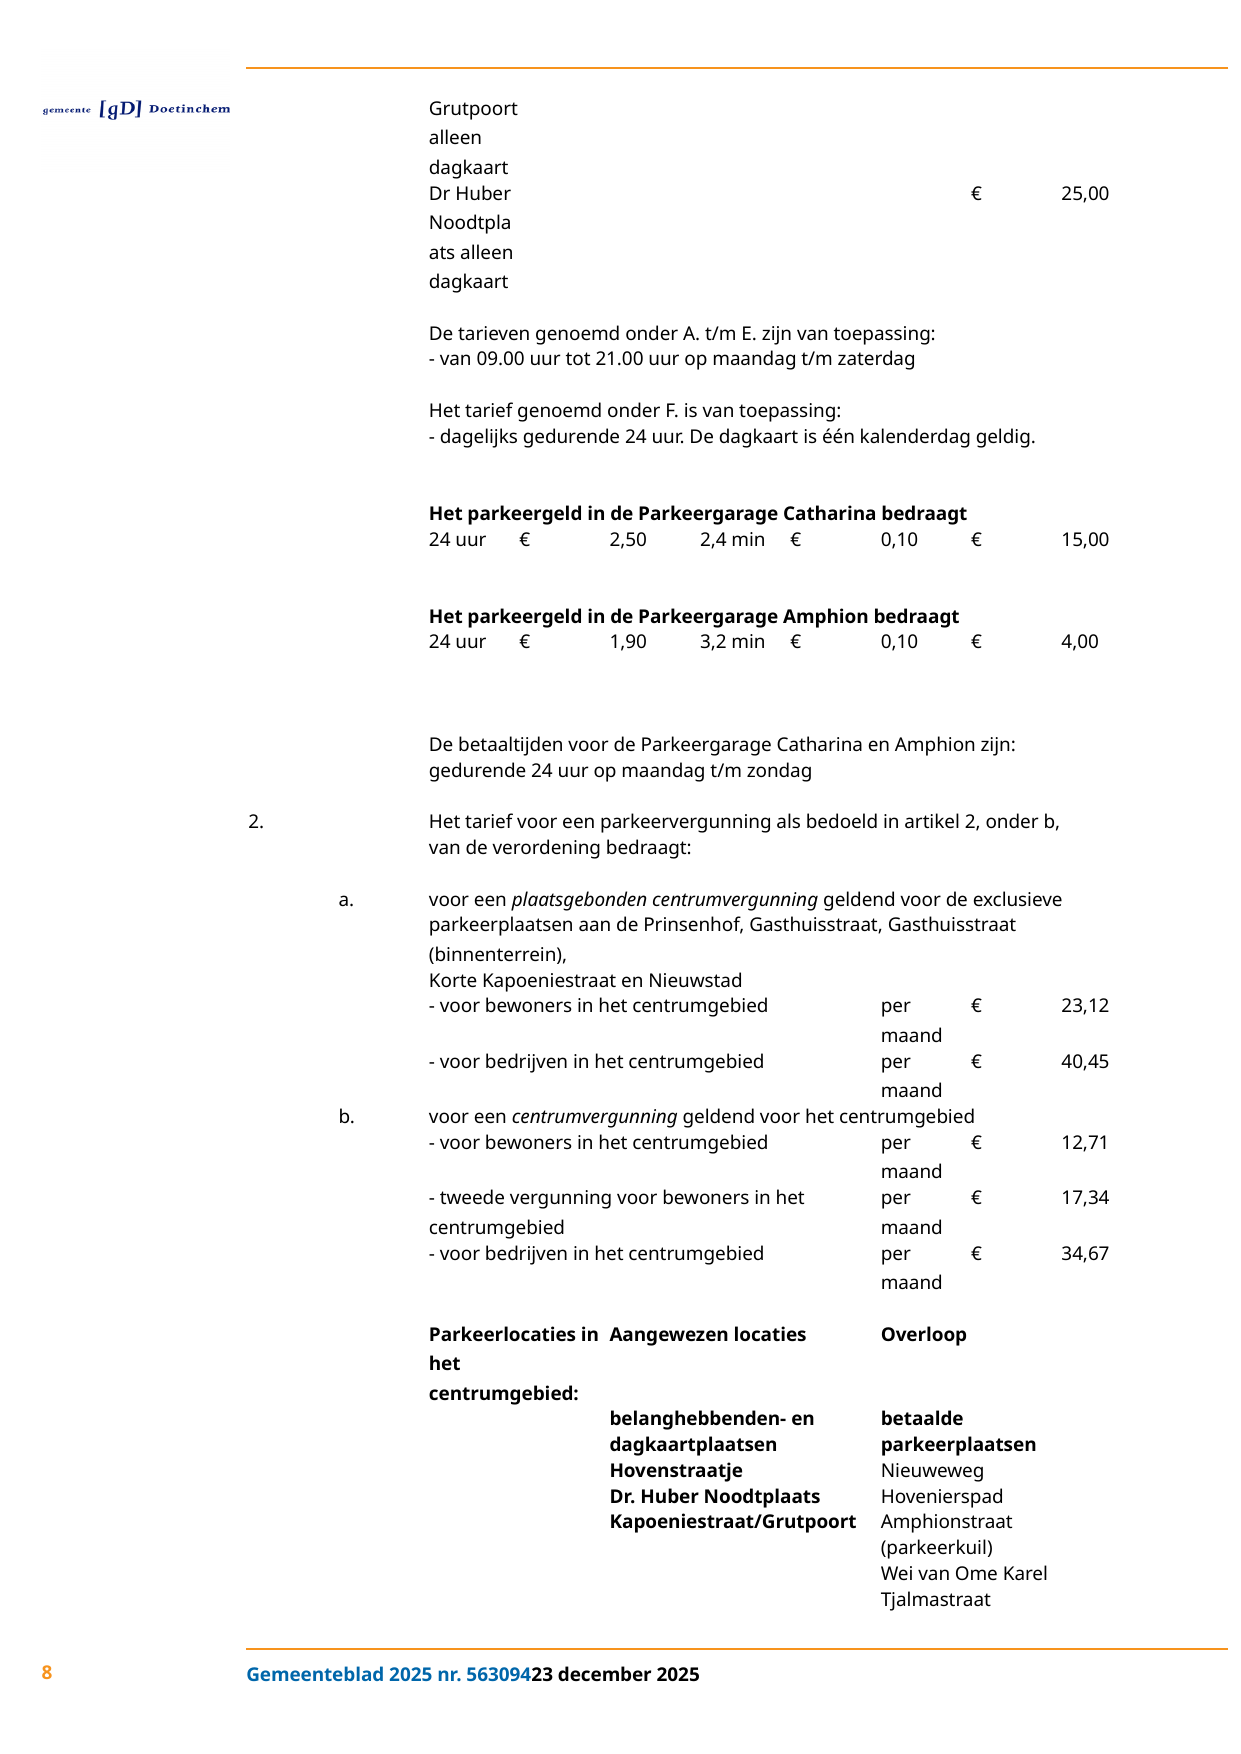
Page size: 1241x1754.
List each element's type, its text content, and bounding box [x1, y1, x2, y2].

table_cell [248, 474, 338, 500]
table_cell [248, 835, 338, 860]
table_cell [338, 835, 429, 860]
table_cell 17,34 [1061, 1184, 1152, 1240]
table_cell € [971, 993, 1061, 1048]
table_cell [429, 783, 1152, 809]
table_cell [790, 180, 881, 294]
table_cell voor een centrumvergunning geldend voor het centrumgebied [429, 1103, 1152, 1129]
table_cell Het parkeergeld in de Parkeergarage Amphion bedraagt [429, 603, 1152, 629]
table_cell 4,00 [1061, 629, 1152, 654]
table_cell € [971, 1129, 1061, 1184]
table_cell [700, 180, 790, 294]
table_cell € [971, 629, 1061, 654]
table_cell - voor bedrijven in het centrumgebied [429, 1048, 881, 1103]
table_cell Het parkeergeld in de Parkeergarage Catharina bedraagt [429, 500, 1152, 526]
table_cell [338, 551, 429, 577]
table_cell belanghebbenden- en [609, 1406, 881, 1431]
table_cell [338, 1457, 429, 1483]
table_cell [248, 294, 338, 320]
table_cell [338, 1321, 429, 1406]
table_cell [338, 180, 429, 294]
table_cell [338, 500, 429, 526]
table_cell [429, 1509, 609, 1534]
table_cell 2. [248, 809, 338, 834]
table_cell € [790, 629, 881, 654]
table_cell 15,00 [1061, 526, 1152, 551]
table_cell [248, 320, 338, 346]
table_cell [338, 809, 429, 834]
table_cell [429, 1560, 881, 1586]
table_cell a. [338, 886, 429, 912]
table_cell [248, 1483, 338, 1508]
table_cell [248, 886, 338, 912]
table_cell parkeerplaatsen aan de Prinsenhof, Gasthuisstraat, Gasthuisstraat (binnenterrein), [429, 912, 1152, 967]
table_cell [248, 1431, 338, 1457]
table_cell [338, 654, 429, 680]
table_cell 2,50 [609, 526, 700, 551]
table_cell [971, 95, 1061, 180]
table_cell [338, 346, 429, 371]
table_cell - voor bedrijven in het centrumgebied [429, 1240, 881, 1295]
table_cell [338, 95, 429, 180]
table_cell [248, 1509, 338, 1534]
table_cell [519, 95, 609, 180]
table_cell dagkaartplaatsen [609, 1431, 881, 1457]
table_cell 2,4 min [700, 526, 790, 551]
table_cell 25,00 [1061, 180, 1152, 294]
table_cell [338, 912, 429, 967]
table_cell 12,71 [1061, 1129, 1152, 1184]
table_cell [248, 180, 338, 294]
table_cell [248, 967, 338, 993]
table_cell [248, 1240, 338, 1295]
table_cell [248, 551, 338, 577]
table_cell 40,45 [1061, 1048, 1152, 1103]
table_cell [338, 1534, 429, 1560]
table_cell [338, 1129, 429, 1184]
table_cell 24 uur [429, 629, 519, 654]
table_cell [248, 680, 338, 706]
table_cell Overloop [881, 1321, 1152, 1406]
table_cell [429, 577, 1152, 603]
table_cell € [519, 526, 609, 551]
table_cell Hovenstraatje [609, 1457, 881, 1483]
table_cell - van 09.00 uur tot 21.00 uur op maandag t/m zaterdag [429, 346, 1152, 371]
table_cell [429, 680, 1152, 706]
table_cell [338, 1586, 429, 1611]
table_cell [429, 371, 1152, 397]
picture [41, 47, 231, 172]
table_cell [429, 1534, 881, 1560]
table_cell [609, 180, 700, 294]
table_cell gedurende 24 uur op maandag t/m zondag [429, 757, 1152, 783]
table_cell [429, 654, 1152, 680]
table_cell (parkeerkuil) [881, 1534, 1152, 1560]
table_cell [429, 1406, 609, 1431]
table_cell [248, 95, 338, 180]
table_cell [248, 1129, 338, 1184]
table_cell [519, 180, 609, 294]
table_cell per maand [881, 1048, 971, 1103]
table_cell Korte Kapoeniestraat en Nieuwstad [429, 967, 1152, 993]
table_cell per maand [881, 1184, 971, 1240]
table_cell [338, 1509, 429, 1534]
table_cell De tarieven genoemd onder A. t/m E. zijn van toepassing: [429, 320, 1152, 346]
table_cell [248, 757, 338, 783]
table_cell [248, 1534, 338, 1560]
table_cell 0,10 [881, 629, 971, 654]
table_cell [429, 860, 1152, 886]
table_cell Dr. Huber Noodtplaats [609, 1483, 881, 1508]
table_cell € [971, 1048, 1061, 1103]
table_cell [248, 371, 338, 397]
table_cell Het tarief genoemd onder F. is van toepassing: [429, 397, 1152, 423]
table_cell [248, 1560, 338, 1586]
table_cell parkeerplaatsen [881, 1431, 1152, 1457]
table_cell Nieuweweg [881, 1457, 1152, 1483]
table_cell [248, 1406, 338, 1431]
table_cell Kapoeniestraat/Grutpoort [609, 1509, 881, 1534]
table_cell 24 uur [429, 526, 519, 551]
table_cell voor een plaatsgebonden centrumvergunning geldend voor de exclusieve [429, 886, 1152, 912]
table_cell per maand [881, 1129, 971, 1184]
table_cell [338, 397, 429, 423]
table_cell [338, 1240, 429, 1295]
table_cell [338, 371, 429, 397]
table_cell [429, 1483, 609, 1508]
table_cell € [971, 180, 1061, 294]
table_cell [248, 1184, 338, 1240]
table_cell [338, 629, 429, 654]
table_cell [429, 1457, 609, 1483]
table_cell [248, 526, 338, 551]
table_cell [429, 706, 1152, 732]
table_cell - dagelijks gedurende 24 uur. De dagkaart is één kalenderdag geldig. [429, 423, 1152, 448]
table_cell [1061, 95, 1152, 180]
table_cell [338, 603, 429, 629]
table_cell [338, 732, 429, 757]
table_cell [609, 95, 700, 180]
table_cell van de verordening bedraagt: [429, 835, 1152, 860]
table_cell - tweede vergunning voor bewoners in het centrumgebied [429, 1184, 881, 1240]
table_cell 3,2 min [700, 629, 790, 654]
table_cell 0,10 [881, 526, 971, 551]
table_cell [338, 1048, 429, 1103]
table_cell Het tarief voor een parkeervergunning als bedoeld in artikel 2, onder b, [429, 809, 1152, 834]
table_cell [338, 783, 429, 809]
table_cell [248, 1295, 338, 1321]
table_cell € [971, 526, 1061, 551]
table_cell [248, 1048, 338, 1103]
table_cell [338, 577, 429, 603]
table_cell 1,90 [609, 629, 700, 654]
table_cell [248, 423, 338, 448]
table_cell [429, 551, 1152, 577]
table_cell [248, 860, 338, 886]
table_cell [881, 95, 971, 180]
table_cell [429, 474, 1152, 500]
table_cell [338, 860, 429, 886]
table_cell [338, 680, 429, 706]
table_cell [338, 294, 429, 320]
table_cell [338, 526, 429, 551]
table_cell [248, 397, 338, 423]
table_cell [248, 706, 338, 732]
table_cell 34,67 [1061, 1240, 1152, 1295]
table_cell [338, 1483, 429, 1508]
table_cell [248, 500, 338, 526]
table_cell per maand [881, 993, 971, 1048]
table_cell [248, 1321, 338, 1406]
table_cell [248, 346, 338, 371]
table_cell [248, 783, 338, 809]
table_cell [248, 629, 338, 654]
table_cell Aangewezen locaties [609, 1321, 881, 1406]
table_cell [338, 423, 429, 448]
table_cell Parkeerlocaties in het centrumgebied: [429, 1321, 609, 1406]
table_cell [248, 654, 338, 680]
table_cell [248, 603, 338, 629]
table_cell [700, 95, 790, 180]
table_cell [429, 294, 1152, 320]
table_cell [338, 1406, 429, 1431]
table_cell [338, 1184, 429, 1240]
table_cell € [971, 1184, 1061, 1240]
table_cell € [519, 629, 609, 654]
table_cell [338, 1560, 429, 1586]
table_cell [338, 1431, 429, 1457]
table_cell Tjalmastraat [881, 1586, 1152, 1611]
table_cell betaalde [881, 1406, 1152, 1431]
table_cell b. [338, 1103, 429, 1129]
table_cell [338, 967, 429, 993]
table_cell [338, 1295, 429, 1321]
table_cell De betaaltijden voor de Parkeergarage Catharina en Amphion zijn: [429, 732, 1152, 757]
table_cell € [971, 1240, 1061, 1295]
table_cell Hovenierspad [881, 1483, 1152, 1508]
table_cell [881, 180, 971, 294]
table_cell [338, 449, 429, 474]
table_cell - voor bewoners in het centrumgebied [429, 1129, 881, 1184]
table_cell [429, 1295, 1152, 1321]
table_cell [248, 732, 338, 757]
table_cell [248, 1457, 338, 1483]
table_cell Dr Huber Noodtplaats alleen dagkaart [429, 180, 519, 294]
table_cell [248, 912, 338, 967]
table_cell [429, 1431, 609, 1457]
table_cell Grutpoort alleen dagkaart [429, 95, 519, 180]
table_cell per maand [881, 1240, 971, 1295]
table_cell [338, 474, 429, 500]
table_cell € [790, 526, 881, 551]
table_cell Amphionstraat [881, 1509, 1152, 1534]
table_cell Wei van Ome Karel [881, 1560, 1152, 1586]
table_cell [429, 449, 1152, 474]
table_cell [248, 1103, 338, 1129]
table_cell [338, 706, 429, 732]
table_cell [248, 1586, 338, 1611]
table_cell - voor bewoners in het centrumgebied [429, 993, 881, 1048]
table_cell 23,12 [1061, 993, 1152, 1048]
table_cell [790, 95, 881, 180]
table_cell [248, 577, 338, 603]
table_cell [338, 757, 429, 783]
table_cell [248, 993, 338, 1048]
table_cell [338, 993, 429, 1048]
table_cell [248, 449, 338, 474]
table_cell [338, 320, 429, 346]
table_cell [429, 1586, 881, 1611]
